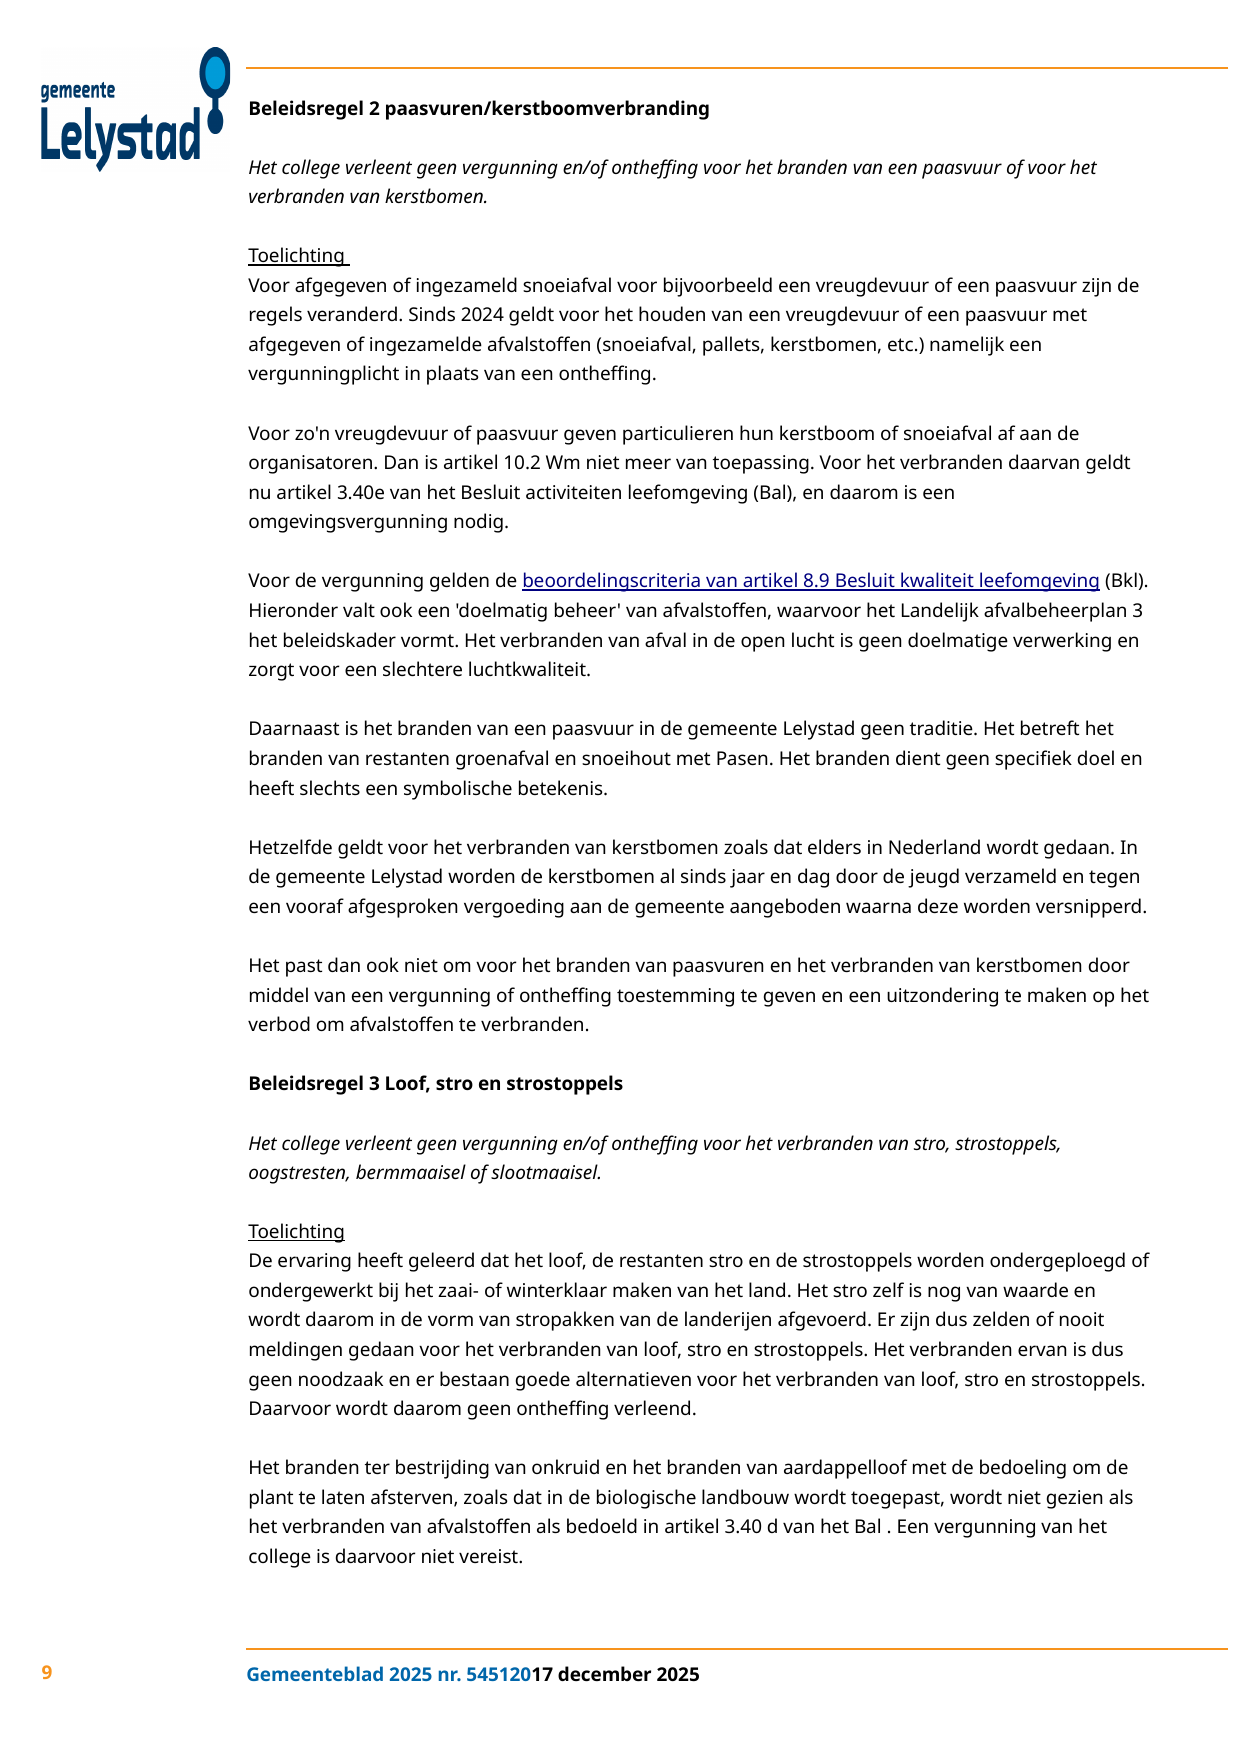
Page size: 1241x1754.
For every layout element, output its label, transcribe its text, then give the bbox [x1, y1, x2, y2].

text Beleidsregel 3 Loof, stro en strostoppels [248, 1071, 1152, 1096]
text Beleidsregel 2 paasvuren/kerstboomverbranding [248, 95, 1152, 121]
text Het past dan ook niet om voor het branden van paasvuren en het verbranden van kerstbomen door middel van een vergunning of ontheffing toestemming te geven en een uitzondering te maken op het verbod om afvalstoffen te verbranden. [248, 952, 1152, 1037]
picture [41, 47, 231, 172]
text Voor de vergunning gelden de beoordelingscriteria van artikel 8.9 Besluit kwaliteit leefomgeving (Bkl). Hieronder valt ook een 'doelmatig beheer' van afvalstoffen, waarvoor het Landelijk afvalbeheerplan 3 het beleidskader vormt. Het verbranden van afval in de open lucht is geen doelmatige verwerking en zorgt voor een slechtere luchtkwaliteit. [248, 568, 1152, 682]
text Het branden ter bestrijding van onkruid en het branden van aardappelloof met de bedoeling om de plant te laten afsterven, zoals dat in de biologische landbouw wordt toegepast, wordt niet gezien als het verbranden van afvalstoffen als bedoeld in artikel 3.40 d van het Bal . Een vergunning van het college is daarvoor niet vereist. [248, 1454, 1152, 1569]
text De ervaring heeft geleerd dat het loof, de restanten stro en de strostoppels worden ondergeploegd of ondergewerkt bij het zaai- of winterklaar maken van het land. Het stro zelf is nog van waarde en wordt daarom in de vorm van stropakken van de landerijen afgevoerd. Er zijn dus zelden of nooit meldingen gedaan voor het verbranden van loof, stro en strostoppels. Het verbranden ervan is dus geen noodzaak en er bestaan goede alternatieven voor het verbranden van loof, stro en strostoppels. Daarvoor wordt daarom geen ontheffing verleend. [248, 1247, 1152, 1421]
table_header Het college verleent geen vergunning en/of ontheffing voor het verbranden van stro, strostoppels, oogstresten, bermmaaisel of slootmaaisel. [248, 1130, 1152, 1185]
text Voor zo'n vreugdevuur of paasvuur geven particulieren hun kerstboom of snoeiafval af aan de organisatoren. Dan is artikel 10.2 Wm niet meer van toepassing. Voor het verbranden daarvan geldt nu artikel 3.40e van het Besluit activiteiten leefomgeving (Bal), en daarom is een omgevingsvergunning nodig. [248, 420, 1152, 534]
text Hetzelfde geldt voor het verbranden van kerstbomen zoals dat elders in Nederland wordt gedaan. In de gemeente Lelystad worden de kerstbomen al sinds jaar en dag door de jeugd verzameld en tegen een vooraf afgesproken vergoeding aan de gemeente aangeboden waarna deze worden versnipperd. [248, 834, 1152, 919]
text Toelichting [248, 242, 1152, 268]
text Voor afgegeven of ingezameld snoeiafval voor bijvoorbeeld een vreugdevuur of een paasvuur zijn de regels veranderd. Sinds 2024 geldt voor het houden van een vreugdevuur of een paasvuur met afgegeven of ingezamelde afvalstoffen (snoeiafval, pallets, kerstbomen, etc.) namelijk een vergunningplicht in plaats van een ontheffing. [248, 272, 1152, 386]
table_header Het college verleent geen vergunning en/of ontheffing voor het branden van een paasvuur of voor het verbranden van kerstbomen. [248, 154, 1152, 209]
text Toelichting [248, 1218, 1152, 1244]
text Daarnaast is het branden van een paasvuur in de gemeente Lelystad geen traditie. Het betreft het branden van restanten groenafval en snoeihout met Pasen. Het branden dient geen specifiek doel en heeft slechts een symbolische betekenis. [248, 716, 1152, 800]
